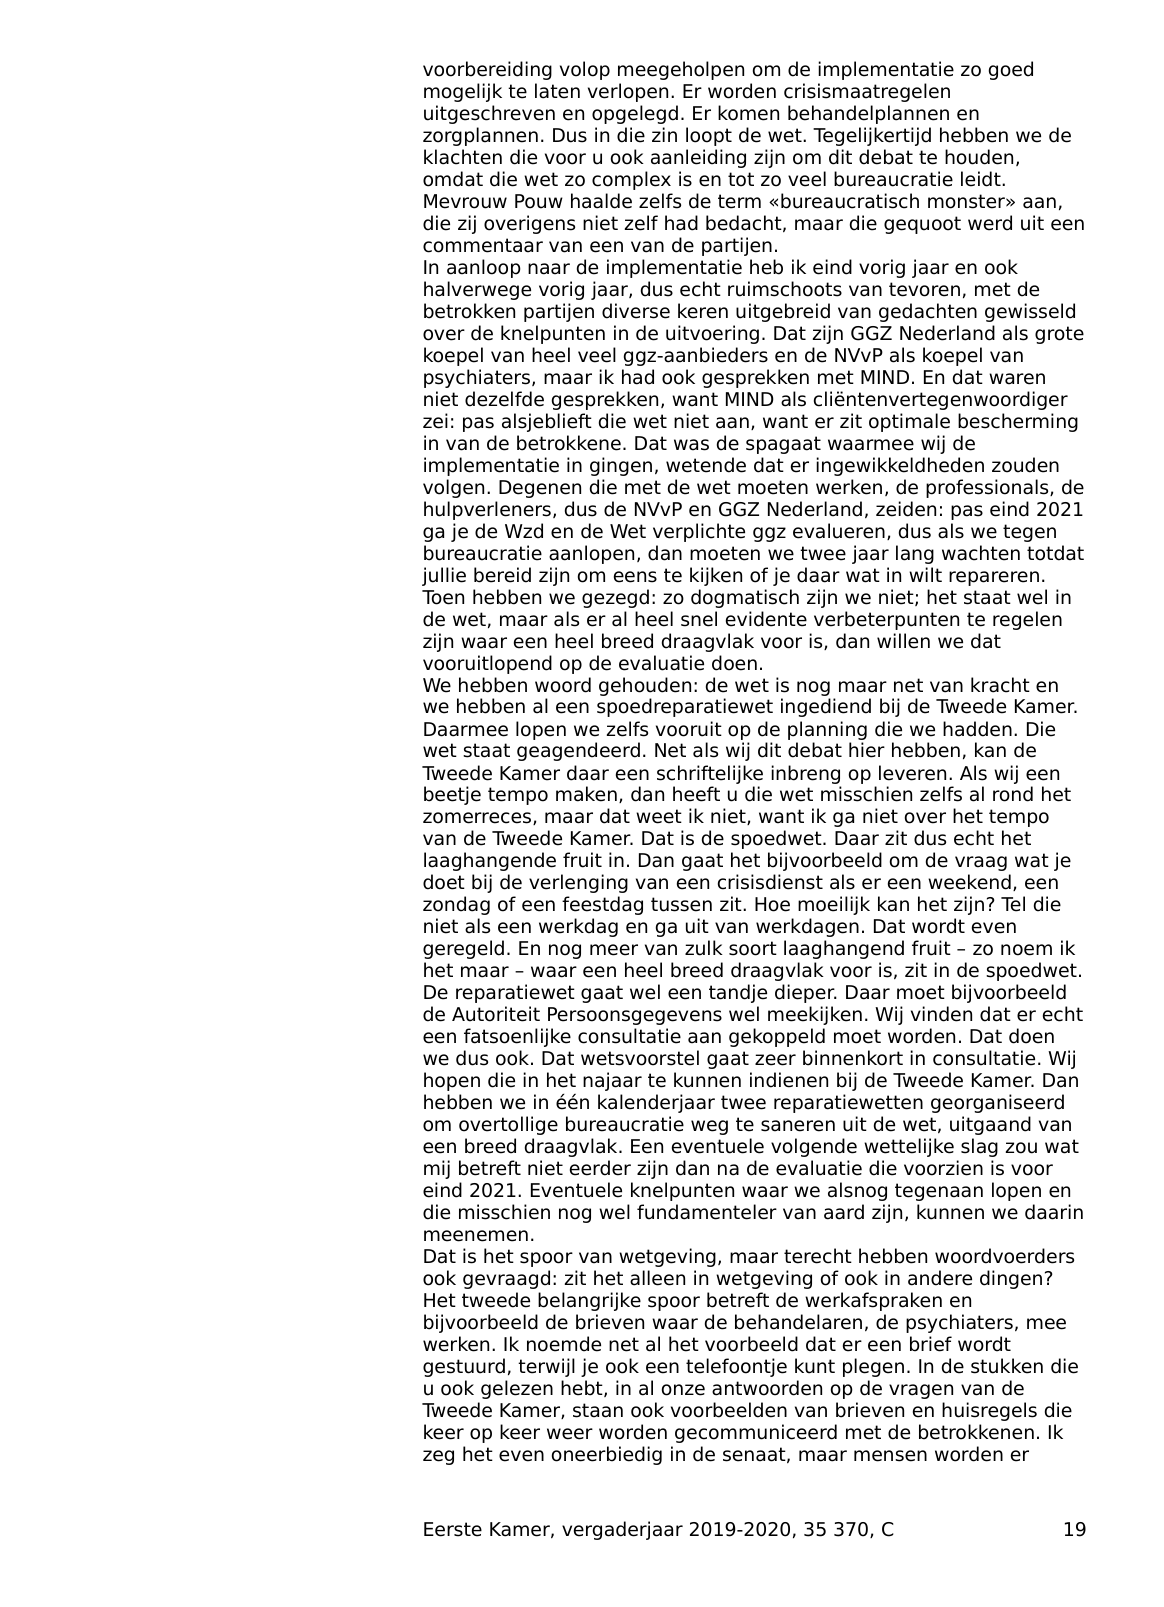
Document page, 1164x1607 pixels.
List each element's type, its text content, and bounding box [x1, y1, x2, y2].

text De reparatiewet gaat wel een tandje dieper. Daar moet bijvoorbeeld de Autoriteit Persoonsgegevens wel meekijken. Wij vinden dat er echt een fatsoenlijke consultatie aan gekoppeld moet worden. Dat doen we dus ook. Dat wetsvoorstel gaat zeer binnenkort in consultatie. Wij hopen die in het najaar te kunnen indienen bij de Tweede Kamer. Dan hebben we in één kalenderjaar twee reparatiewetten georganiseerd om overtollige bureaucratie weg te saneren uit de wet, uitgaand van een breed draagvlak. Een eventuele volgende wettelijke slag zou wat mij betreft niet eerder zijn dan na de evaluatie die voorzien is voor eind 2021. Eventuele knelpunten waar we alsnog tegenaan lopen en die misschien nog wel fundamenteler van aard zijn, kunnen we daarin meenemen. [422, 982, 1087, 1246]
text In aanloop naar de implementatie heb ik eind vorig jaar en ook halverwege vorig jaar, dus echt ruimschoots van tevoren, met de betrokken partijen diverse keren uitgebreid van gedachten gewisseld over de knelpunten in de uitvoering. Dat zijn GGZ Nederland als grote koepel van heel veel ggz-aanbieders en de NVvP als koepel van psychiaters, maar ik had ook gesprekken met MIND. En dat waren niet dezelfde gesprekken, want MIND als cliëntenvertegenwoordiger zei: pas alsjeblieft die wet niet aan, want er zit optimale bescherming in van de betrokkene. Dat was de spagaat waarmee wij de implementatie in gingen, wetende dat er ingewikkeldheden zouden volgen. Degenen die met de wet moeten werken, de professionals, de hulpverleners, dus de NVvP en GGZ Nederland, zeiden: pas eind 2021 ga je de Wzd en de Wet verplichte ggz evalueren, dus als we tegen bureaucratie aanlopen, dan moeten we twee jaar lang wachten totdat jullie bereid zijn om eens te kijken of je daar wat in wilt repareren. Toen hebben we gezegd: zo dogmatisch zijn we niet; het staat wel in de wet, maar als er al heel snel evidente verbeterpunten te regelen zijn waar een heel breed draagvlak voor is, dan willen we dat vooruitlopend op de evaluatie doen. [422, 257, 1087, 674]
text voorbereiding volop meegeholpen om de implementatie zo goed mogelijk te laten verlopen. Er worden crisismaatregelen uitgeschreven en opgelegd. Er komen behandelplannen en zorgplannen. Dus in die zin loopt de wet. Tegelijkertijd hebben we de klachten die voor u ook aanleiding zijn om dit debat te houden, omdat die wet zo complex is en tot zo veel bureaucratie leidt. Mevrouw Pouw haalde zelfs de term «bureaucratisch monster» aan, die zij overigens niet zelf had bedacht, maar die gequoot werd uit een commentaar van een van de partijen. [422, 59, 1087, 257]
text We hebben woord gehouden: de wet is nog maar net van kracht en we hebben al een spoedreparatiewet ingediend bij de Tweede Kamer. Daarmee lopen we zelfs vooruit op de planning die we hadden. Die wet staat geagendeerd. Net als wij dit debat hier hebben, kan de Tweede Kamer daar een schriftelijke inbreng op leveren. Als wij een beetje tempo maken, dan heeft u die wet misschien zelfs al rond het zomerreces, maar dat weet ik niet, want ik ga niet over het tempo van de Tweede Kamer. Dat is de spoedwet. Daar zit dus echt het laaghangende fruit in. Dan gaat het bijvoorbeeld om de vraag wat je doet bij de verlenging van een crisisdienst als er een weekend, een zondag of een feestdag tussen zit. Hoe moeilijk kan het zijn? Tel die niet als een werkdag en ga uit van werkdagen. Dat wordt even geregeld. En nog meer van zulk soort laaghangend fruit – zo noem ik het maar – waar een heel breed draagvlak voor is, zit in de spoedwet. [422, 674, 1087, 982]
text Dat is het spoor van wetgeving, maar terecht hebben woordvoerders ook gevraagd: zit het alleen in wetgeving of ook in andere dingen? Het tweede belangrijke spoor betreft de werkafspraken en bijvoorbeeld de brieven waar de behandelaren, de psychiaters, mee werken. Ik noemde net al het voorbeeld dat er een brief wordt gestuurd, terwijl je ook een telefoontje kunt plegen. In de stukken die u ook gelezen hebt, in al onze antwoorden op de vragen van de Tweede Kamer, staan ook voorbeelden van brieven en huisregels die keer op keer weer worden gecommuniceerd met de betrokkenen. Ik zeg het even oneerbiedig in de senaat, maar mensen worden er [422, 1246, 1087, 1466]
